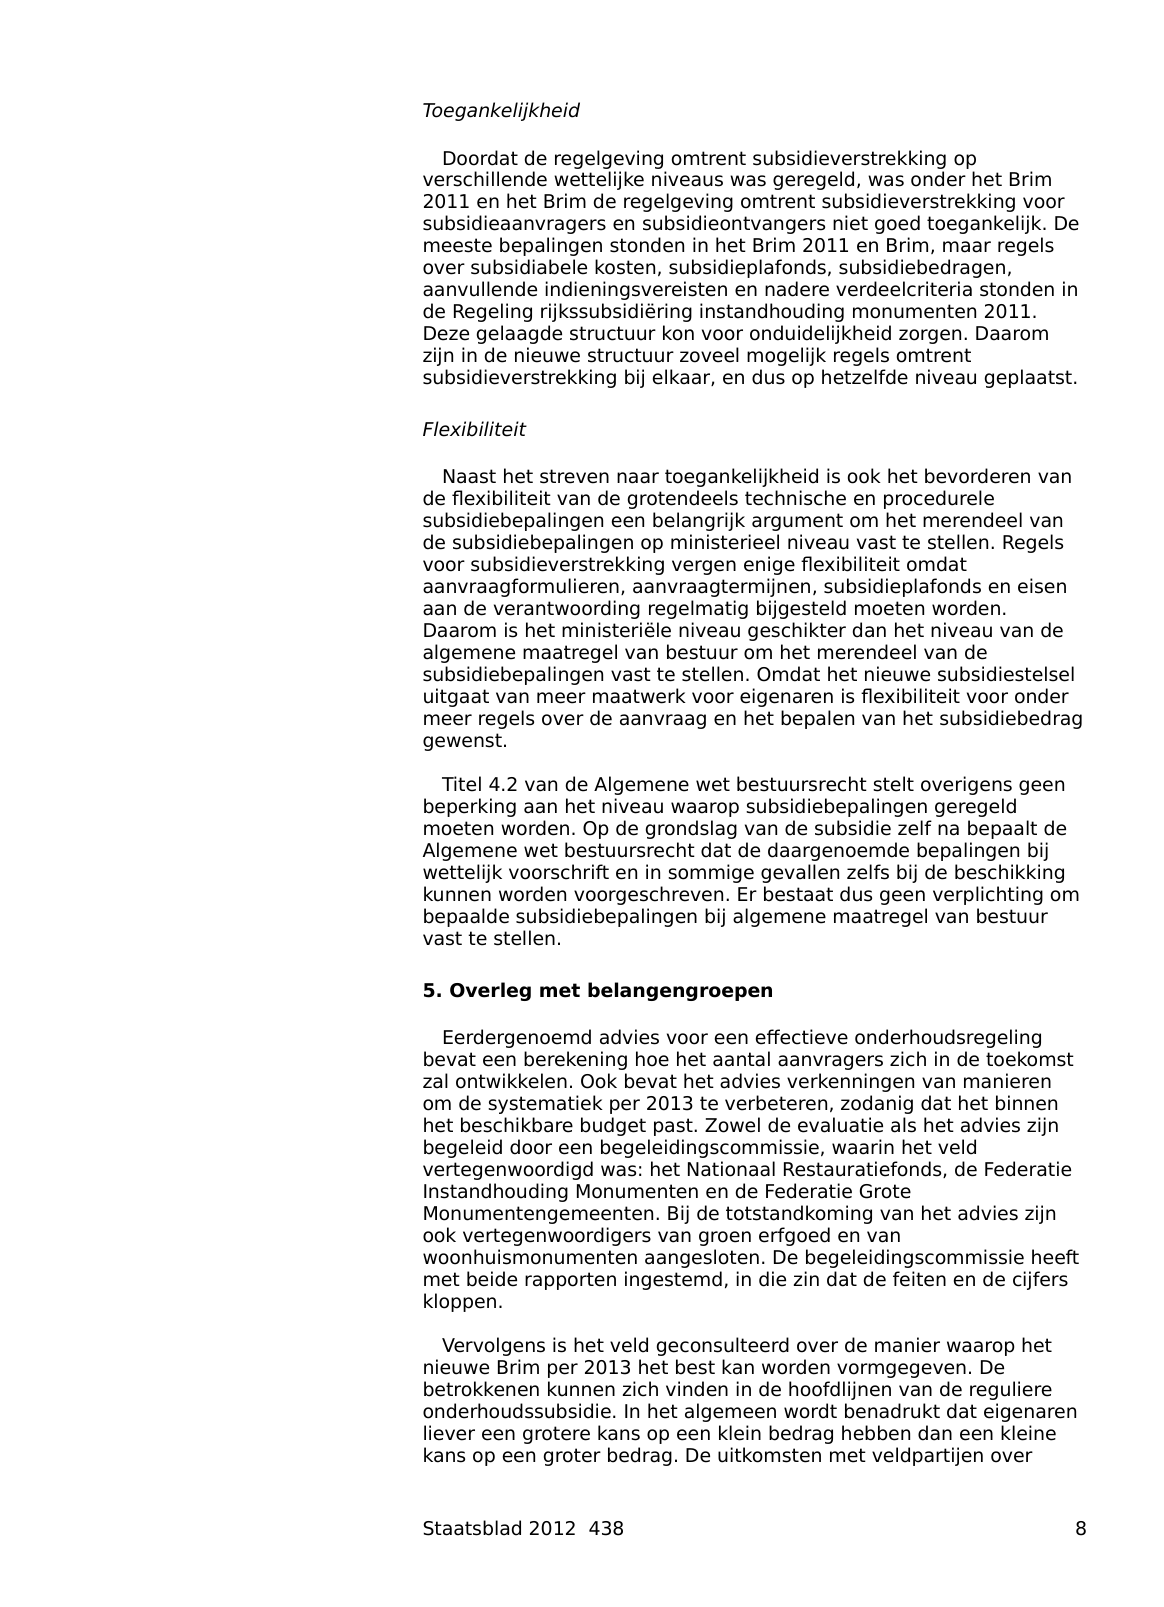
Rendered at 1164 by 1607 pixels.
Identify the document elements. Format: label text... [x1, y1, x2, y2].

subtitle 5. Overleg met belangengroepen [422, 980, 1087, 1002]
text Eerdergenoemd advies voor een effectieve onderhoudsregeling bevat een berekening hoe het aantal aanvragers zich in de toekomst zal ontwikkelen. Ook bevat het advies verkenningen van manieren om de systematiek per 2013 te verbeteren, zodanig dat het binnen het beschikbare budget past. Zowel de evaluatie als het advies zijn begeleid door een begeleidingscommissie, waarin het veld vertegenwoordigd was: het Nationaal Restauratiefonds, de Federatie Instandhouding Monumenten en de Federatie Grote Monumentengemeenten. Bij de totstandkoming van het advies zijn ook vertegenwoordigers van groen erfgoed en van woonhuismonumenten aangesloten. De begeleidingscommissie heeft met beide rapporten ingestemd, in die zin dat de feiten en de cijfers kloppen. [422, 1027, 1087, 1313]
subtitle Flexibiliteit [422, 419, 1087, 441]
text Doordat de regelgeving omtrent subsidieverstrekking op verschillende wettelijke niveaus was geregeld, was onder het Brim 2011 en het Brim de regelgeving omtrent subsidieverstrekking voor subsidieaanvragers en subsidieontvangers niet goed toegankelijk. De meeste bepalingen stonden in het Brim 2011 en Brim, maar regels over subsidiabele kosten, subsidieplafonds, subsidiebedragen, aanvullende indieningsvereisten en nadere verdeelcriteria stonden in de Regeling rijkssubsidiëring instandhouding monumenten 2011. Deze gelaagde structuur kon voor onduidelijkheid zorgen. Daarom zijn in de nieuwe structuur zoveel mogelijk regels omtrent subsidieverstrekking bij elkaar, en dus op hetzelfde niveau geplaatst. [422, 147, 1087, 389]
text Titel 4.2 van de Algemene wet bestuursrecht stelt overigens geen beperking aan het niveau waarop subsidiebepalingen geregeld moeten worden. Op de grondslag van de subsidie zelf na bepaalt de Algemene wet bestuursrecht dat de daargenoemde bepalingen bij wettelijk voorschrift en in sommige gevallen zelfs bij de beschikking kunnen worden voorgeschreven. Er bestaat dus geen verplichting om bepaalde subsidiebepalingen bij algemene maatregel van bestuur vast te stellen. [422, 774, 1087, 950]
subtitle Toegankelijkheid [422, 100, 1087, 122]
text Vervolgens is het veld geconsulteerd over de manier waarop het nieuwe Brim per 2013 het best kan worden vormgegeven. De betrokkenen kunnen zich vinden in de hoofdlijnen van de reguliere onderhoudssubsidie. In het algemeen wordt benadrukt dat eigenaren liever een grotere kans op een klein bedrag hebben dan een kleine kans op een groter bedrag. De uitkomsten met veldpartijen over [422, 1335, 1087, 1467]
text Naast het streven naar toegankelijkheid is ook het bevorderen van de flexibiliteit van de grotendeels technische en procedurele subsidiebepalingen een belangrijk argument om het merendeel van de subsidiebepalingen op ministerieel niveau vast te stellen. Regels voor subsidieverstrekking vergen enige flexibiliteit omdat aanvraagformulieren, aanvraagtermijnen, subsidieplafonds en eisen aan de verantwoording regelmatig bijgesteld moeten worden. Daarom is het ministeriële niveau geschikter dan het niveau van de algemene maatregel van bestuur om het merendeel van de subsidiebepalingen vast te stellen. Omdat het nieuwe subsidiestelsel uitgaat van meer maatwerk voor eigenaren is flexibiliteit voor onder meer regels over de aanvraag en het bepalen van het subsidiebedrag gewenst. [422, 466, 1087, 752]
